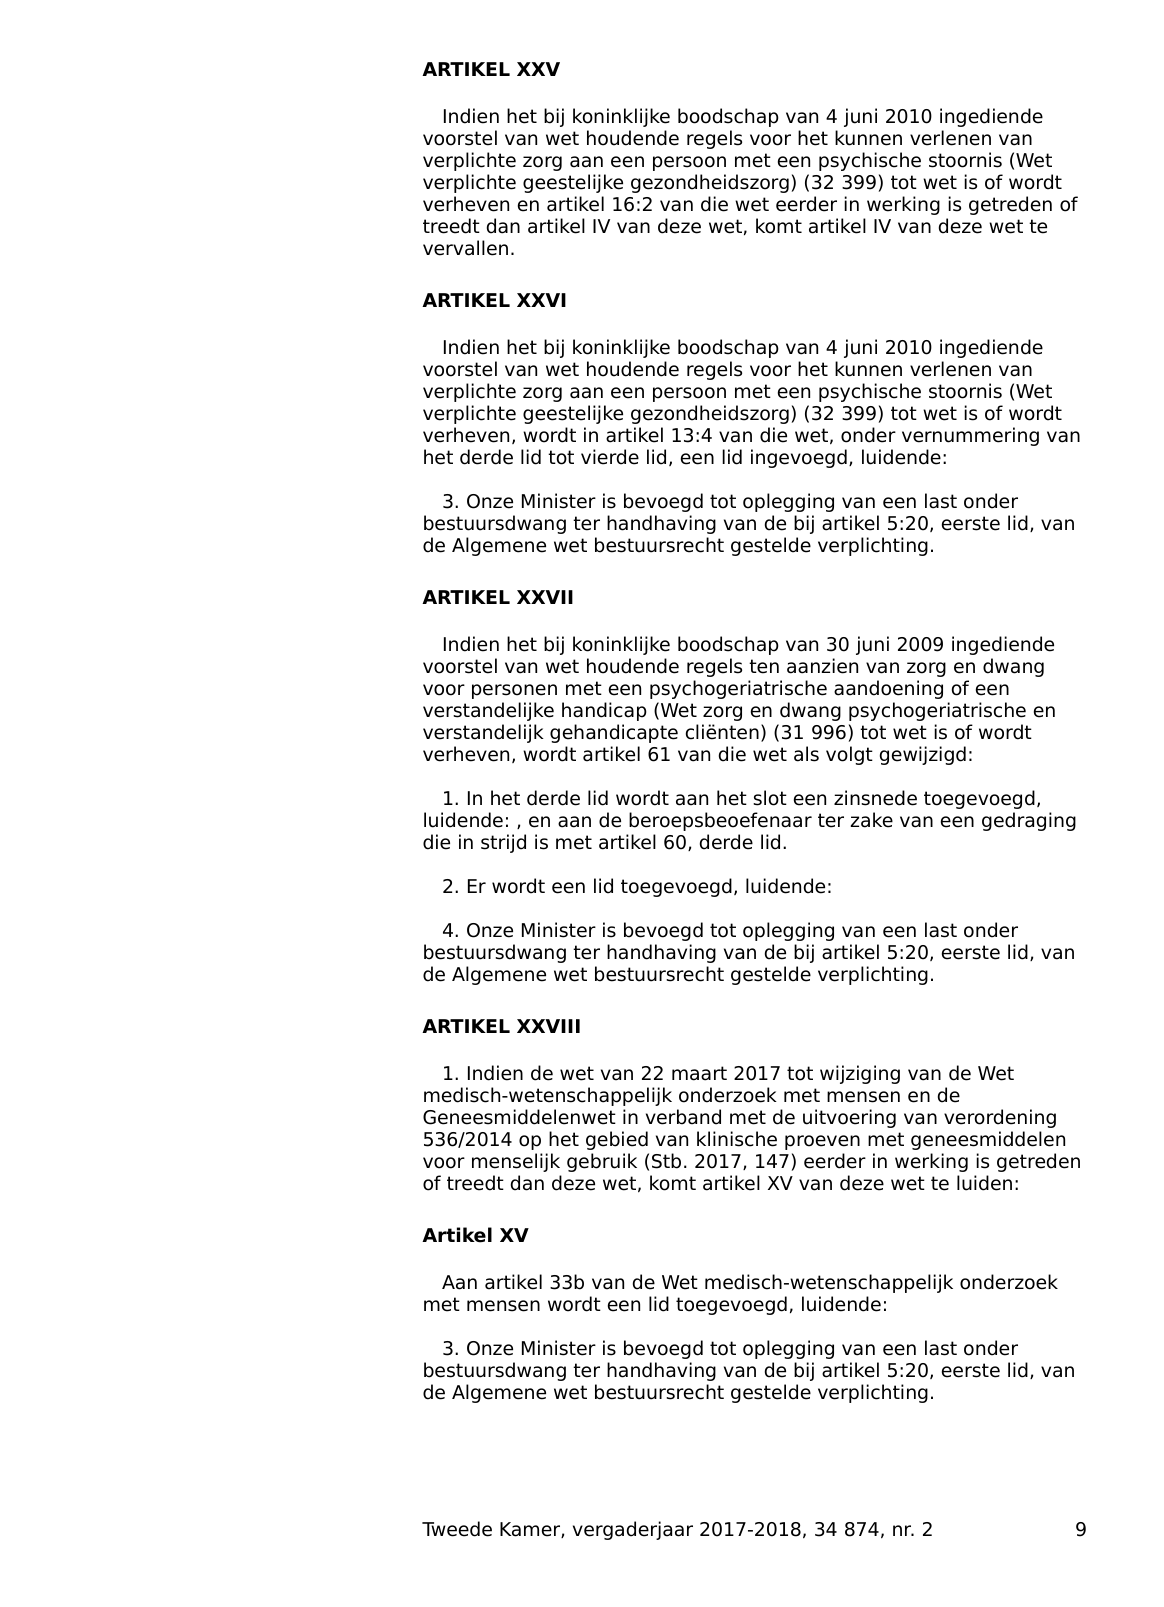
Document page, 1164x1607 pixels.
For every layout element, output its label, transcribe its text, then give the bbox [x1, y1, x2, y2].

text Indien het bij koninklijke boodschap van 30 juni 2009 ingediende voorstel van wet houdende regels ten aanzien van zorg en dwang voor personen met een psychogeriatrische aandoening of een verstandelijke handicap (Wet zorg en dwang psychogeriatrische en verstandelijk gehandicapte cliënten) (31 996) tot wet is of wordt verheven, wordt artikel 61 van die wet als volgt gewijzigd: [422, 634, 1087, 766]
text Indien het bij koninklijke boodschap van 4 juni 2010 ingediende voorstel van wet houdende regels voor het kunnen verlenen van verplichte zorg aan een persoon met een psychische stoornis (Wet verplichte geestelijke gezondheidszorg) (32 399) tot wet is of wordt verheven, wordt in artikel 13:4 van die wet, onder vernummering van het derde lid tot vierde lid, een lid ingevoegd, luidende: [422, 337, 1087, 469]
text 3. Onze Minister is bevoegd tot oplegging van een last onder bestuursdwang ter handhaving van de bij artikel 5:20, eerste lid, van de Algemene wet bestuursrecht gestelde verplichting. [422, 1338, 1087, 1404]
subtitle ARTIKEL XXV [422, 59, 1087, 81]
subtitle ARTIKEL XXVIII [422, 1016, 1087, 1038]
subtitle ARTIKEL XXVII [422, 587, 1087, 609]
subtitle ARTIKEL XXVI [422, 290, 1087, 312]
subtitle Artikel XV [422, 1225, 1087, 1247]
text Aan artikel 33b van de Wet medisch-wetenschappelijk onderzoek met mensen wordt een lid toegevoegd, luidende: [422, 1272, 1087, 1316]
text Indien het bij koninklijke boodschap van 4 juni 2010 ingediende voorstel van wet houdende regels voor het kunnen verlenen van verplichte zorg aan een persoon met een psychische stoornis (Wet verplichte geestelijke gezondheidszorg) (32 399) tot wet is of wordt verheven en artikel 16:2 van die wet eerder in werking is getreden of treedt dan artikel IV van deze wet, komt artikel IV van deze wet te vervallen. [422, 106, 1087, 260]
text 3. Onze Minister is bevoegd tot oplegging van een last onder bestuursdwang ter handhaving van de bij artikel 5:20, eerste lid, van de Algemene wet bestuursrecht gestelde verplichting. [422, 491, 1087, 557]
text 1. In het derde lid wordt aan het slot een zinsnede toegevoegd, luidende: , en aan de beroepsbeoefenaar ter zake van een gedraging die in strijd is met artikel 60, derde lid. [422, 788, 1087, 854]
text 2. Er wordt een lid toegevoegd, luidende: [422, 876, 1087, 898]
text 4. Onze Minister is bevoegd tot oplegging van een last onder bestuursdwang ter handhaving van de bij artikel 5:20, eerste lid, van de Algemene wet bestuursrecht gestelde verplichting. [422, 920, 1087, 986]
text 1. Indien de wet van 22 maart 2017 tot wijziging van de Wet medisch-wetenschappelijk onderzoek met mensen en de Geneesmiddelenwet in verband met de uitvoering van verordening 536/2014 op het gebied van klinische proeven met geneesmiddelen voor menselijk gebruik (Stb. 2017, 147) eerder in werking is getreden of treedt dan deze wet, komt artikel XV van deze wet te luiden: [422, 1063, 1087, 1195]
